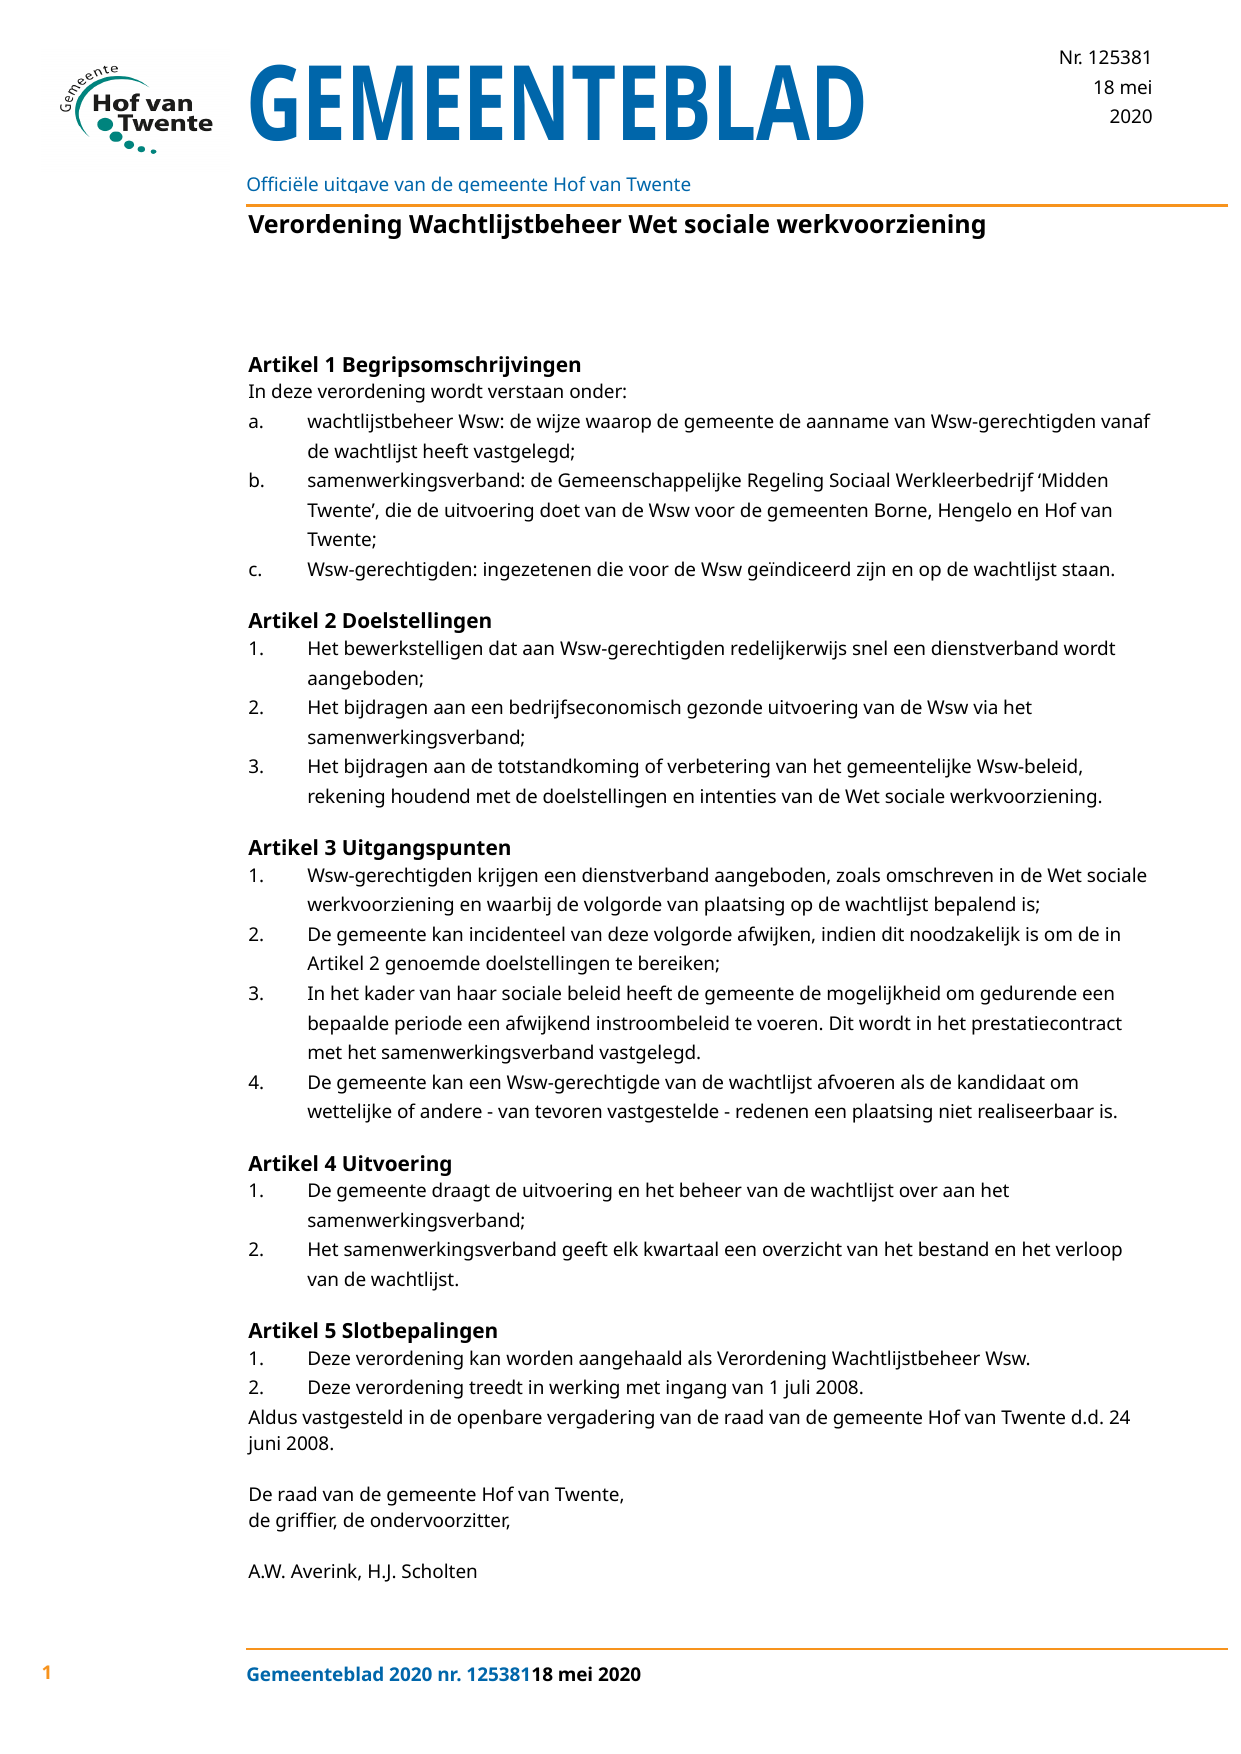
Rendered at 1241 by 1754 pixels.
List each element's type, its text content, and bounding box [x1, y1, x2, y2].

text Artikel 5 Slotbepalingen [248, 1317, 1152, 1345]
list Het bijdragen aan een bedrijfseconomisch gezonde uitvoering van de Wsw via het samenwerkingsverband; [248, 694, 1152, 749]
text Aldus vastgesteld in de openbare vergadering van de raad van de gemeente Hof van Twente d.d. 24 juni 2008. [248, 1404, 1152, 1456]
list De gemeente kan incidenteel van deze volgorde afwijken, indien dit noodzakelijk is om de in Artikel 2 genoemde doelstellingen te bereiken; [248, 921, 1152, 976]
text Artikel 1 Begripsomschrijvingen [248, 350, 1152, 379]
text In deze verordening wordt verstaan onder: [248, 379, 1152, 404]
list Het samenwerkingsverband geeft elk kwartaal een overzicht van het bestand en het verloop van de wachtlijst. [248, 1237, 1152, 1292]
list Het bewerkstelligen dat aan Wsw-gerechtigden redelijkerwijs snel een dienstverband wordt aangeboden; [248, 635, 1152, 690]
list De gemeente kan een Wsw-gerechtigde van de wachtlijst afvoeren als de kandidaat om wettelijke of andere - van tevoren vastgestelde - redenen een plaatsing niet realiseerbaar is. [248, 1069, 1152, 1124]
text Verordening Wachtlijstbeheer Wet sociale werkvoorziening [248, 207, 1152, 241]
list samenwerkingsverband: de Gemeenschappelijke Regeling Sociaal Werkleerbedrijf ‘Midden Twente’, die de uitvoering doet van de Wsw voor de gemeenten Borne, Hengelo en Hof van Twente; [248, 467, 1152, 552]
list Wsw-gerechtigden krijgen een dienstverband aangeboden, zoals omschreven in de Wet sociale werkvoorziening en waarbij de volgorde van plaatsing op de wachtlijst bepalend is; [248, 862, 1152, 917]
list Deze verordening kan worden aangehaald als Verordening Wachtlijstbeheer Wsw. [248, 1345, 1152, 1371]
text Artikel 2 Doelstellingen [248, 607, 1152, 635]
text Artikel 4 Uitvoering [248, 1149, 1152, 1177]
list De gemeente draagt de uitvoering en het beheer van de wachtlijst over aan het samenwerkingsverband; [248, 1177, 1152, 1233]
list Deze verordening treedt in werking met ingang van 1 juli 2008. [248, 1374, 1152, 1400]
text Artikel 3 Uitgangspunten [248, 833, 1152, 862]
text de griffier, de ondervoorzitter, [248, 1507, 1152, 1533]
list Het bijdragen aan de totstandkoming of verbetering van het gemeentelijke Wsw-beleid, rekening houdend met de doelstellingen en intenties van de Wet sociale werkvoorziening. [248, 753, 1152, 809]
picture [41, 47, 231, 172]
text A.W. Averink, H.J. Scholten [248, 1558, 1152, 1584]
list In het kader van haar sociale beleid heeft de gemeente de mogelijkheid om gedurende een bepaalde periode een afwijkend instroombeleid te voeren. Dit wordt in het prestatiecontract met het samenwerkingsverband vastgelegd. [248, 980, 1152, 1065]
text De raad van de gemeente Hof van Twente, [248, 1481, 1152, 1507]
list wachtlijstbeheer Wsw: de wijze waarop de gemeente de aanname van Wsw-gerechtigden vanaf de wachtlijst heeft vastgelegd; [248, 408, 1152, 464]
list Wsw-gerechtigden: ingezetenen die voor de Wsw geïndiceerd zijn en op de wachtlijst staan. [248, 556, 1152, 582]
